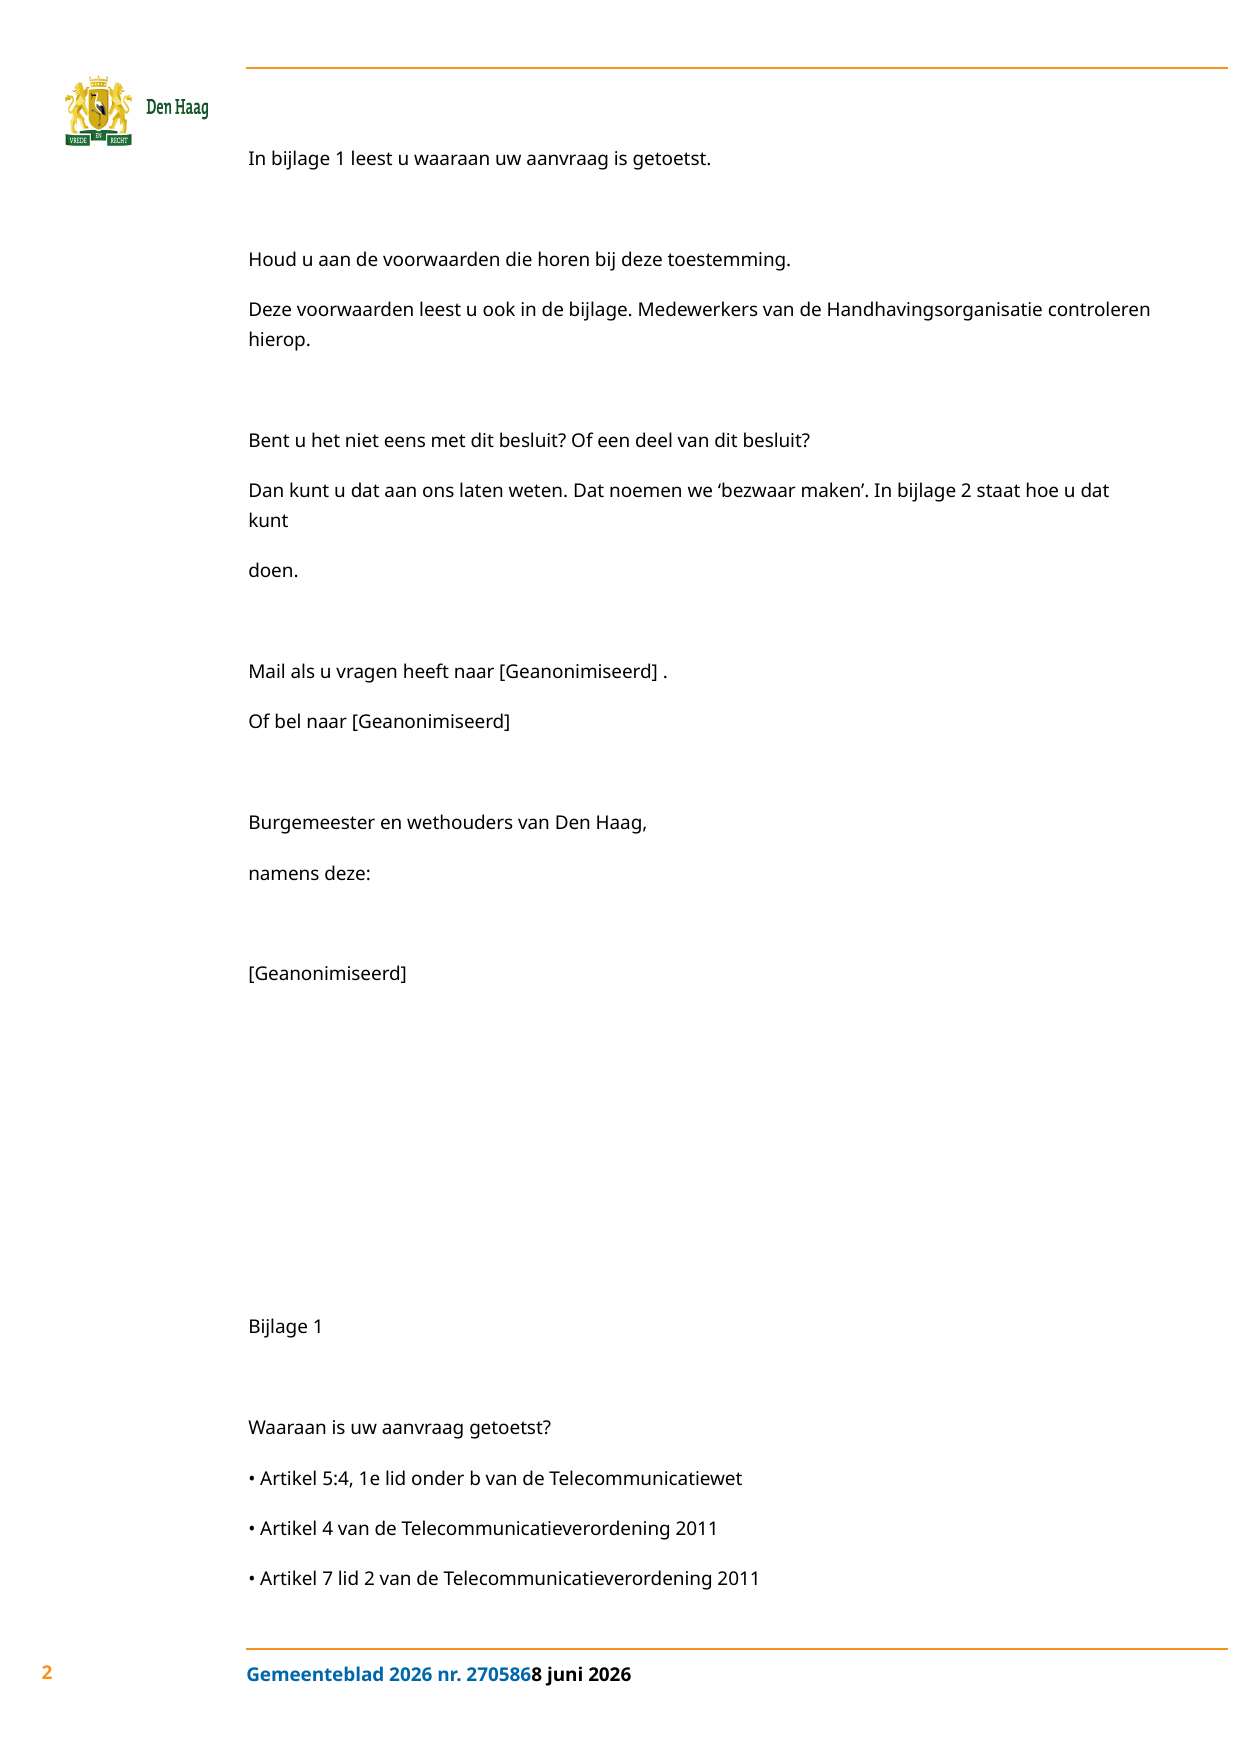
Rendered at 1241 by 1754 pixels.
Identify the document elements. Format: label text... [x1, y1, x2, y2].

text Bijlage 1 [248, 1313, 1152, 1339]
text Deze voorwaarden leest u ook in de bijlage. Medewerkers van de Handhavingsorganisatie controleren hierop. [248, 296, 1152, 352]
text Houd u aan de voorwaarden die horen bij deze toestemming. [248, 246, 1152, 272]
text Mail als u vragen heeft naar [Geanonimiseerd] . [248, 658, 1152, 684]
text namens deze: [248, 860, 1152, 886]
text In bijlage 1 leest u waaraan uw aanvraag is getoetst. [248, 145, 1152, 171]
text • Artikel 5:4, 1e lid onder b van de Telecommunicatiewet [248, 1465, 1152, 1491]
text Bent u het niet eens met dit besluit? Of een deel van dit besluit? [248, 427, 1152, 453]
text • Artikel 4 van de Telecommunicatieverordening 2011 [248, 1515, 1152, 1541]
text Waaraan is uw aanvraag getoetst? [248, 1414, 1152, 1440]
text [Geanonimiseerd] [248, 961, 1152, 986]
text Dan kunt u dat aan ons laten weten. Dat noemen we ‘bezwaar maken’. In bijlage 2 staat hoe u dat kunt [248, 477, 1152, 533]
text • Artikel 7 lid 2 van de Telecommunicatieverordening 2011 [248, 1566, 1152, 1591]
text Of bel naar [Geanonimiseerd] [248, 708, 1152, 734]
text doen. [248, 557, 1152, 583]
text Burgemeester en wethouders van Den Haag, [248, 809, 1152, 835]
picture [41, 47, 231, 172]
